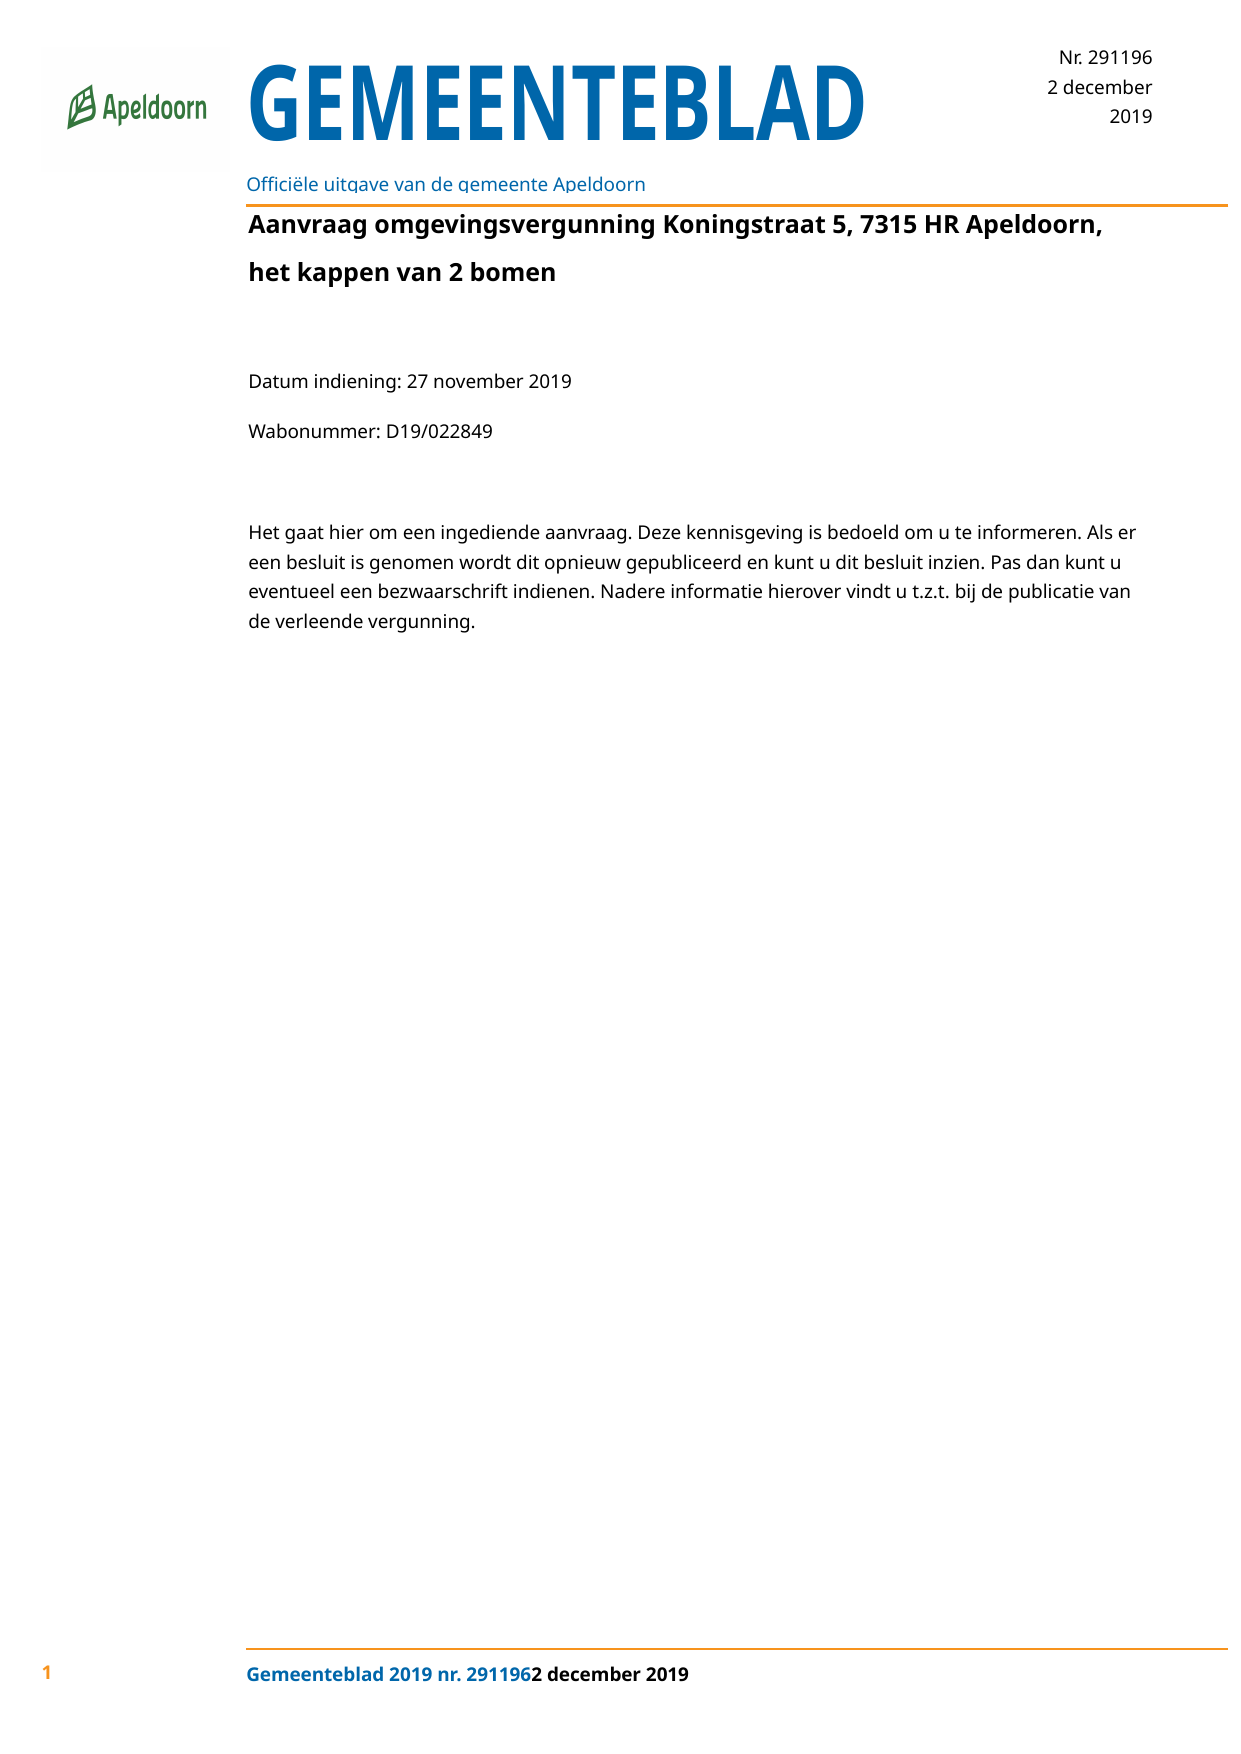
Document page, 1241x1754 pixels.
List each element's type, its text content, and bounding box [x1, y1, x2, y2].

text Wabonummer: D19/022849 [248, 419, 1152, 444]
picture [41, 47, 231, 172]
text Aanvraag omgevingsvergunning Koningstraat 5, 7315 HR Apeldoorn, het kappen van 2 bomen [248, 207, 1152, 288]
text Datum indiening: 27 november 2019 [248, 368, 1152, 394]
text Het gaat hier om een ingediende aanvraag. Deze kennisgeving is bedoeld om u te informeren. Als er een besluit is genomen wordt dit opnieuw gepubliceerd en kunt u dit besluit inzien. Pas dan kunt u eventueel een bezwaarschrift indienen. Nadere informatie hierover vindt u t.z.t. bij de publicatie van de verleende vergunning. [248, 519, 1152, 634]
